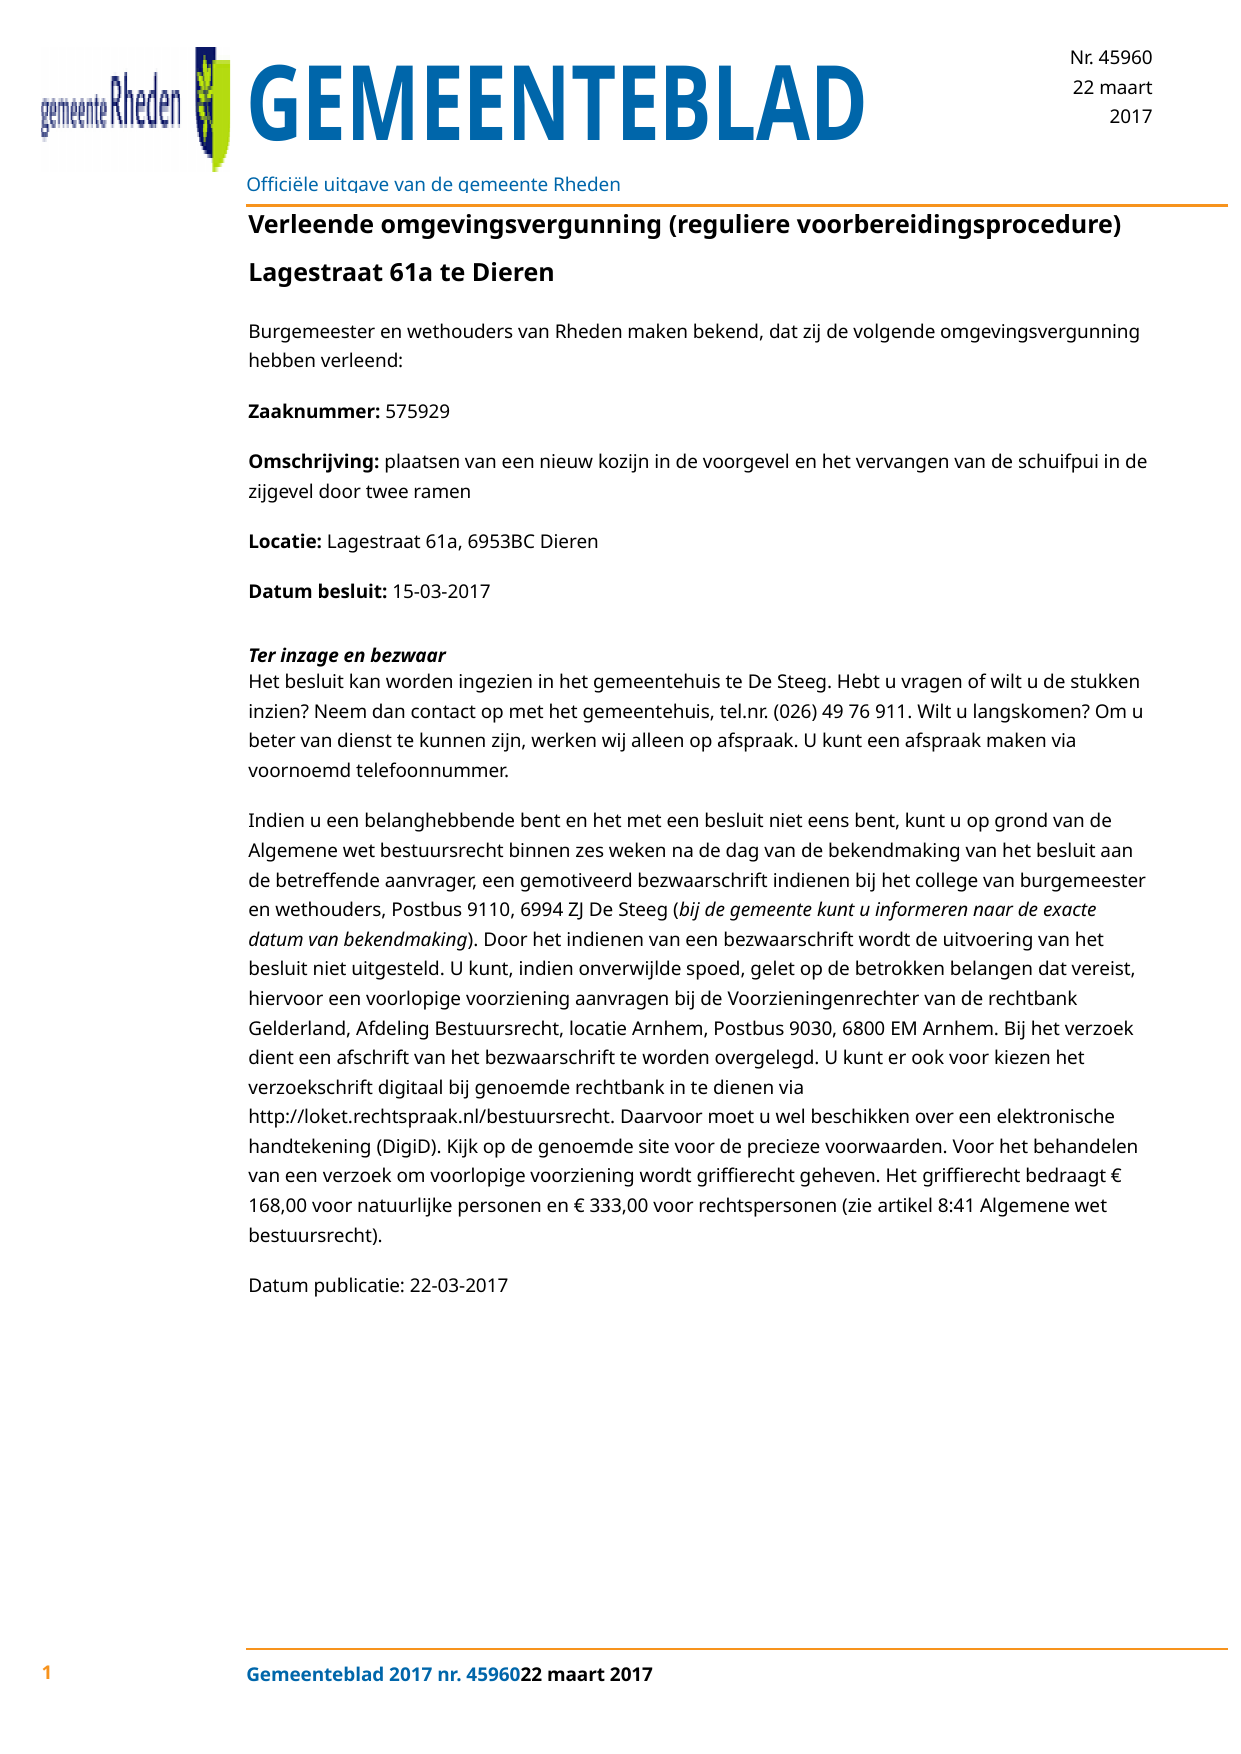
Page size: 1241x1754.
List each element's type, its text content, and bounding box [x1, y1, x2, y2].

text Datum besluit: 15-03-2017 [248, 579, 1152, 604]
text Het besluit kan worden ingezien in het gemeentehuis te De Steeg. Hebt u vragen of wilt u de stukken inzien? Neem dan contact op met het gemeentehuis, tel.nr. (026) 49 76 911. Wilt u langskomen? Om u beter van dienst te kunnen zijn, werken wij alleen op afspraak. U kunt een afspraak maken via voornoemd telefoonnummer. [248, 668, 1152, 783]
text Ter inzage en bezwaar [248, 643, 1152, 668]
text Verleende omgevingsvergunning (reguliere voorbereidingsprocedure) Lagestraat 61a te Dieren [248, 207, 1152, 288]
text Burgemeester en wethouders van Rheden maken bekend, dat zij de volgende omgevingsvergunning hebben verleend: [248, 318, 1152, 373]
text Locatie: Lagestraat 61a, 6953BC Dieren [248, 528, 1152, 554]
picture [41, 47, 231, 172]
text Indien u een belanghebbende bent en het met een besluit niet eens bent, kunt u op grond van de Algemene wet bestuursrecht binnen zes weken na de dag van de bekendmaking van het besluit aan de betreffende aanvrager, een gemotiveerd bezwaarschrift indienen bij het college van burgemeester en wethouders, Postbus 9110, 6994 ZJ De Steeg (bij de gemeente kunt u informeren naar de exacte datum van bekendmaking). Door het indienen van een bezwaarschrift wordt de uitvoering van het besluit niet uitgesteld. U kunt, indien onverwijlde spoed, gelet op de betrokken belangen dat vereist, hiervoor een voorlopige voorziening aanvragen bij de Voorzieningenrechter van de rechtbank Gelderland, Afdeling Bestuursrecht, locatie Arnhem, Postbus 9030, 6800 EM Arnhem. Bij het verzoek dient een afschrift van het bezwaarschrift te worden overgelegd. U kunt er ook voor kiezen het verzoekschrift digitaal bij genoemde rechtbank in te dienen via http://loket.rechtspraak.nl/bestuursrecht. Daarvoor moet u wel beschikken over een elektronische handtekening (DigiD). Kijk op de genoemde site voor de precieze voorwaarden. Voor het behandelen van een verzoek om voorlopige voorziening wordt griffierecht geheven. Het griffierecht bedraagt € 168,00 voor natuurlijke personen en € 333,00 voor rechtspersonen (zie artikel 8:41 Algemene wet bestuursrecht). [248, 808, 1152, 1247]
text Datum publicatie: 22-03-2017 [248, 1272, 1152, 1298]
text Omschrijving: plaatsen van een nieuw kozijn in de voorgevel en het vervangen van de schuifpui in de zijgevel door twee ramen [248, 448, 1152, 504]
text Zaaknummer: 575929 [248, 398, 1152, 424]
